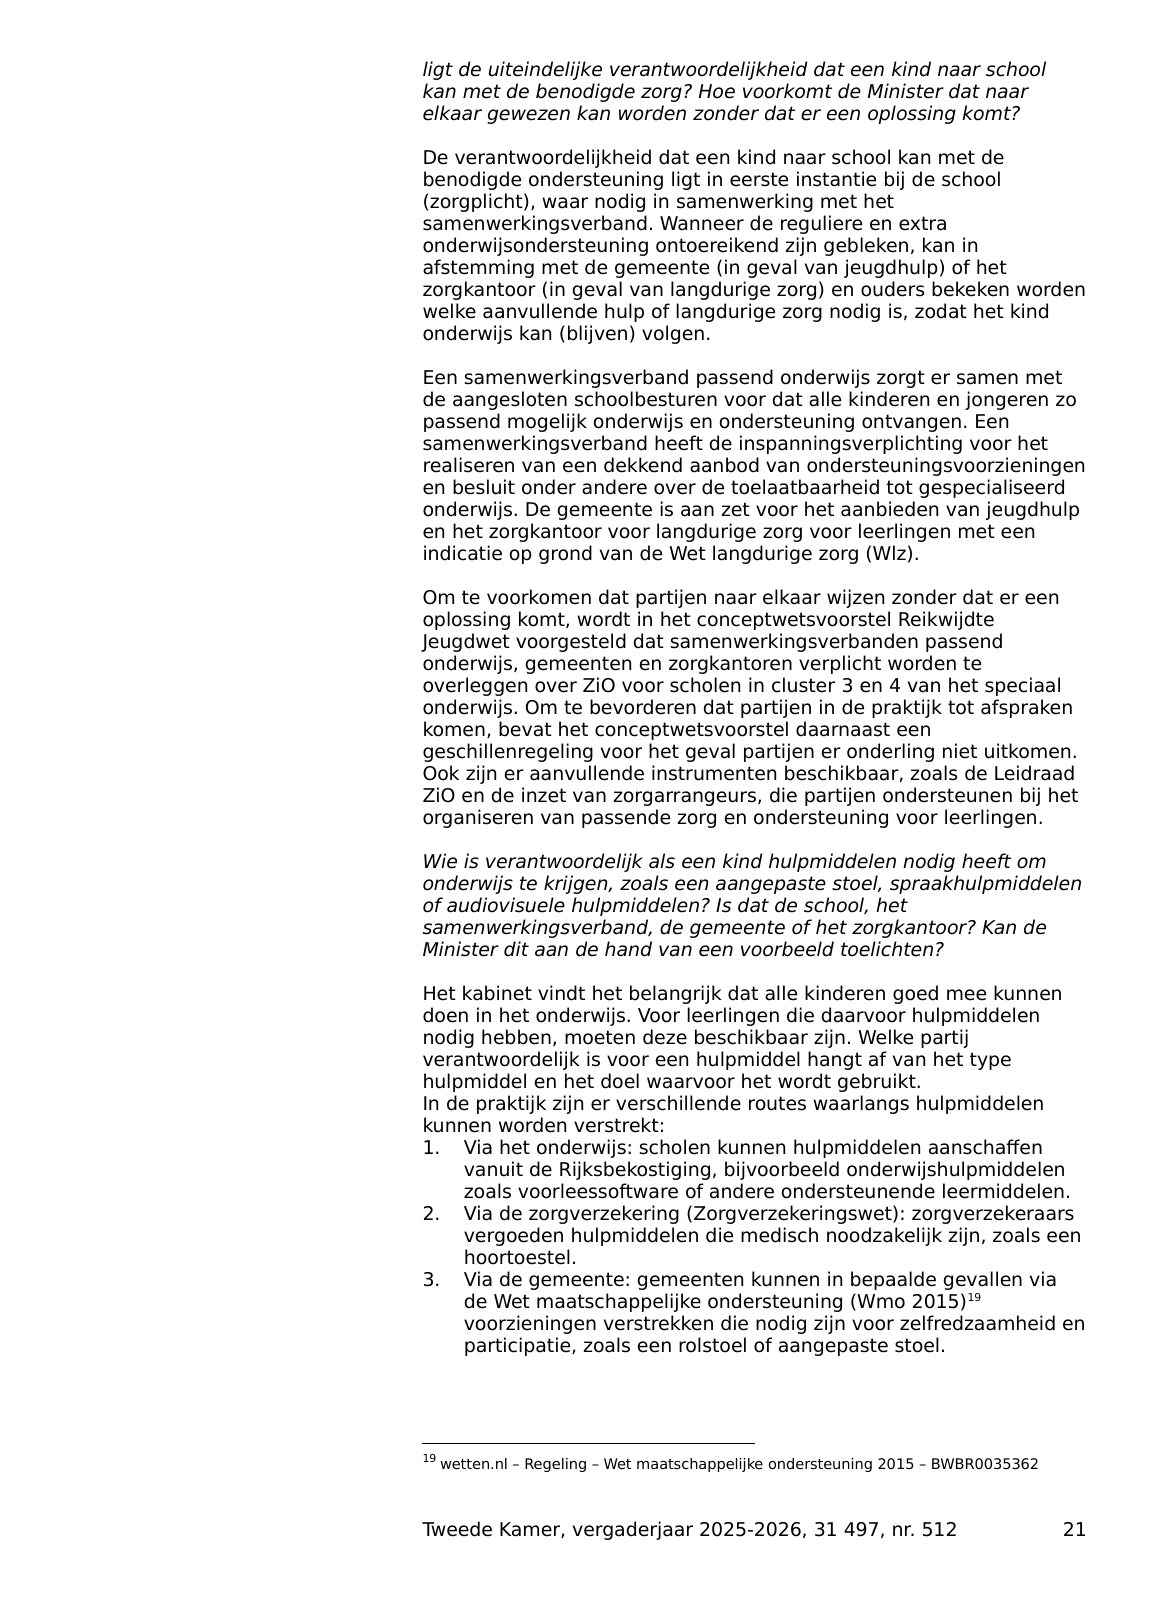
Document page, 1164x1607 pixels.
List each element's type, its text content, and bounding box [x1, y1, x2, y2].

text 1. Via het onderwijs: scholen kunnen hulpmiddelen aanschaffen vanuit de Rijksbekostiging, bijvoorbeeld onderwijshulpmiddelen zoals voorleessoftware of andere ondersteunende leermiddelen. [422, 1137, 1087, 1203]
text De verantwoordelijkheid dat een kind naar school kan met de benodigde ondersteuning ligt in eerste instantie bij de school (zorgplicht), waar nodig in samenwerking met het samenwerkingsverband. Wanneer de reguliere en extra onderwijsondersteuning ontoereikend zijn gebleken, kan in afstemming met de gemeente (in geval van jeugdhulp) of het zorgkantoor (in geval van langdurige zorg) en ouders bekeken worden welke aanvullende hulp of langdurige zorg nodig is, zodat het kind onderwijs kan (blijven) volgen. [422, 147, 1087, 345]
text In de praktijk zijn er verschillende routes waarlangs hulpmiddelen kunnen worden verstrekt: [422, 1093, 1087, 1137]
text 2. Via de zorgverzekering (Zorgverzekeringswet): zorgverzekeraars vergoeden hulpmiddelen die medisch noodzakelijk zijn, zoals een hoortoestel. [422, 1203, 1087, 1269]
text Het kabinet vindt het belangrijk dat alle kinderen goed mee kunnen doen in het onderwijs. Voor leerlingen die daarvoor hulpmiddelen nodig hebben, moeten deze beschikbaar zijn. Welke partij verantwoordelijk is voor een hulpmiddel hangt af van het type hulpmiddel en het doel waarvoor het wordt gebruikt. [422, 983, 1087, 1093]
text 3. Via de gemeente: gemeenten kunnen in bepaalde gevallen via de Wet maatschappelijke ondersteuning (Wmo 2015) voorzieningen verstrekken die nodig zijn voor zelfredzaamheid en participatie, zoals een rolstoel of aangepaste stoel. [422, 1269, 1087, 1357]
text Een samenwerkingsverband passend onderwijs zorgt er samen met de aangesloten schoolbesturen voor dat alle kinderen en jongeren zo passend mogelijk onderwijs en ondersteuning ontvangen. Een samenwerkingsverband heeft de inspanningsverplichting voor het realiseren van een dekkend aanbod van ondersteuningsvoorzieningen en besluit onder andere over de toelaatbaarheid tot gespecialiseerd onderwijs. De gemeente is aan zet voor het aanbieden van jeugdhulp en het zorgkantoor voor langdurige zorg voor leerlingen met een indicatie op grond van de Wet langdurige zorg (Wlz). [422, 367, 1087, 565]
text wetten.nl – Regeling – Wet maatschappelijke ondersteuning 2015 – BWBR0035362 [422, 1452, 1087, 1474]
text Om te voorkomen dat partijen naar elkaar wijzen zonder dat er een oplossing komt, wordt in het conceptwetsvoorstel Reikwijdte Jeugdwet voorgesteld dat samenwerkingsverbanden passend onderwijs, gemeenten en zorgkantoren verplicht worden te overleggen over ZiO voor scholen in cluster 3 en 4 van het speciaal onderwijs. Om te bevorderen dat partijen in de praktijk tot afspraken komen, bevat het conceptwetsvoorstel daarnaast een geschillenregeling voor het geval partijen er onderling niet uitkomen. Ook zijn er aanvullende instrumenten beschikbaar, zoals de Leidraad ZiO en de inzet van zorgarrangeurs, die partijen ondersteunen bij het organiseren van passende zorg en ondersteuning voor leerlingen. [422, 587, 1087, 829]
text ligt de uiteindelijke verantwoordelijkheid dat een kind naar school kan met de benodigde zorg? Hoe voorkomt de Minister dat naar elkaar gewezen kan worden zonder dat er een oplossing komt? [422, 59, 1087, 125]
text Wie is verantwoordelijk als een kind hulpmiddelen nodig heeft om onderwijs te krijgen, zoals een aangepaste stoel, spraakhulpmiddelen of audiovisuele hulpmiddelen? Is dat de school, het samenwerkingsverband, de gemeente of het zorgkantoor? Kan de Minister dit aan de hand van een voorbeeld toelichten? [422, 851, 1087, 961]
